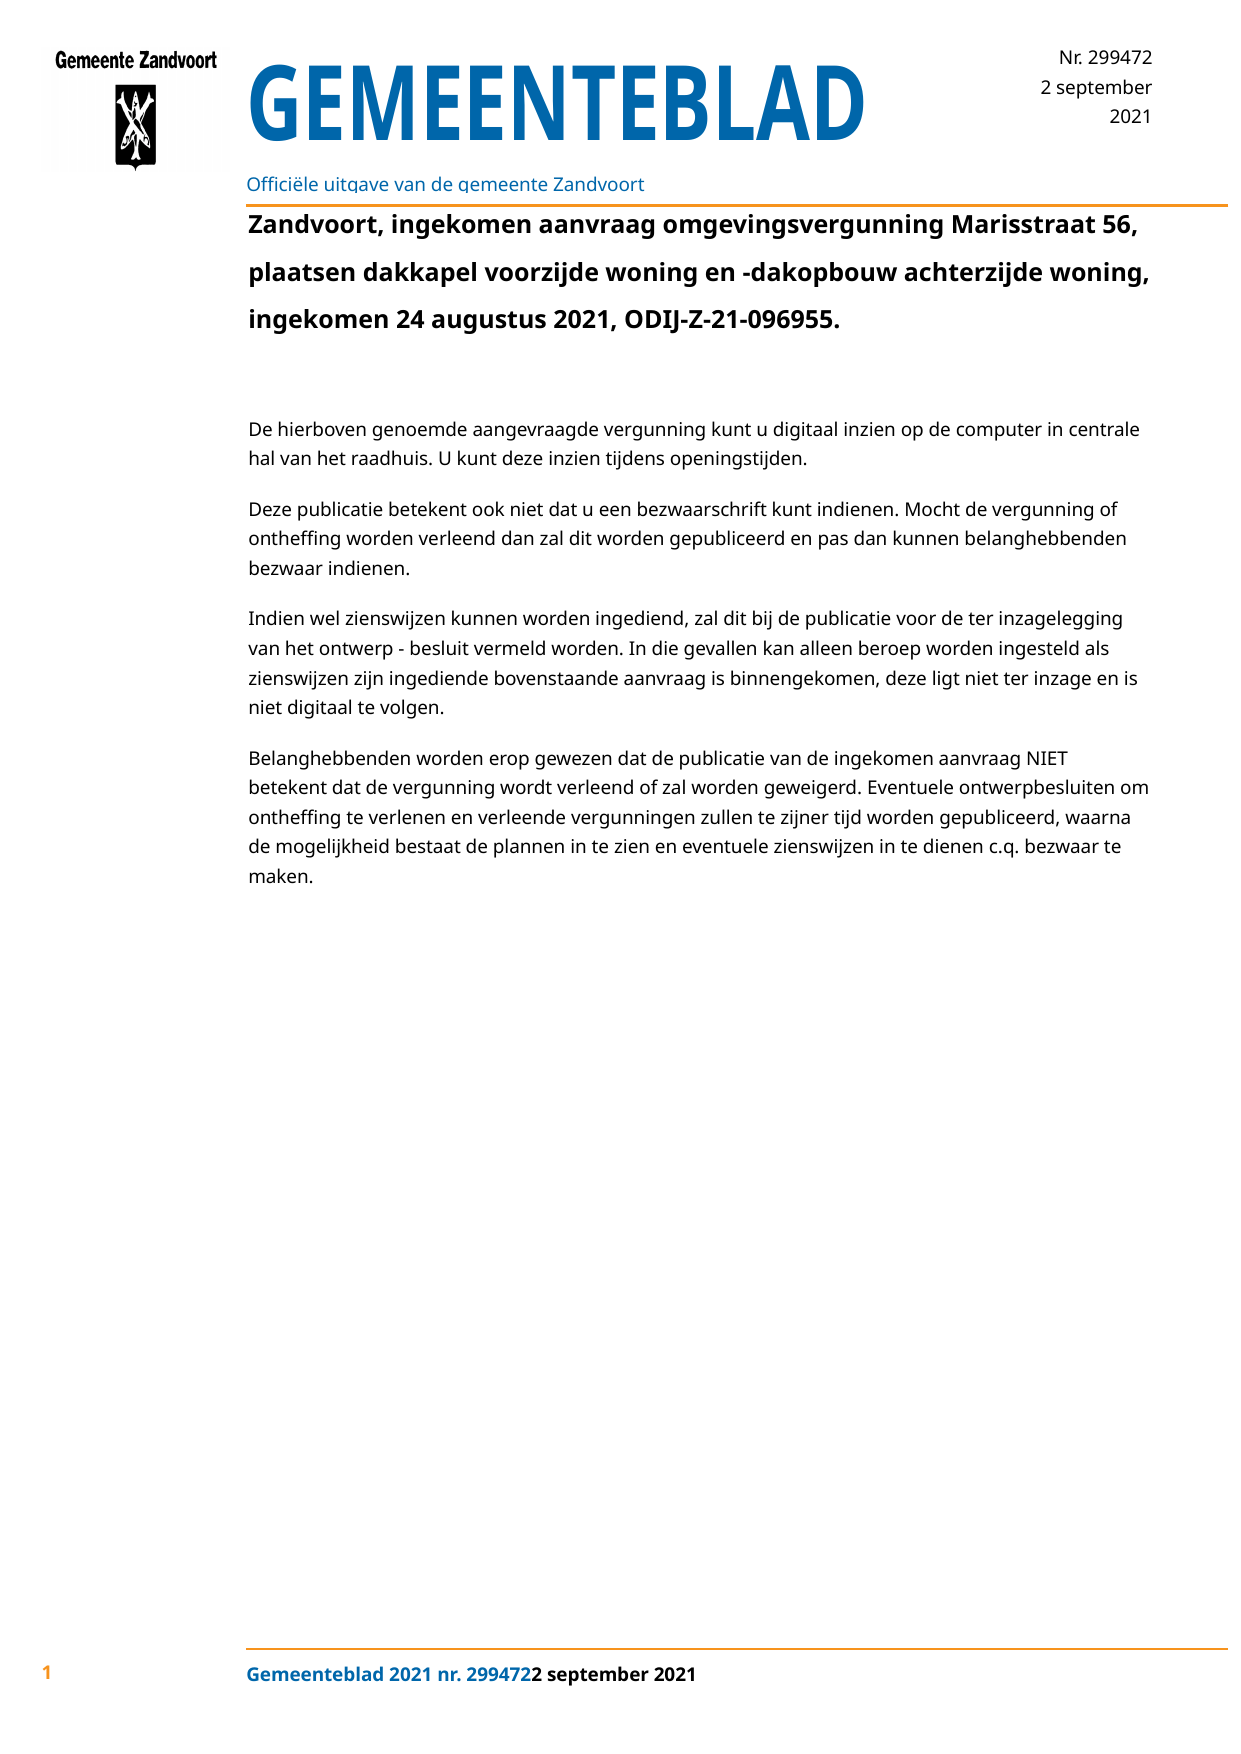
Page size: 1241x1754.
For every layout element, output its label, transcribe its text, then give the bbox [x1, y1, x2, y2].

text Indien wel zienswijzen kunnen worden ingediend, zal dit bij de publicatie voor de ter inzagelegging van het ontwerp - besluit vermeld worden. In die gevallen kan alleen beroep worden ingesteld als zienswijzen zijn ingediende bovenstaande aanvraag is binnengekomen, deze ligt niet ter inzage en is niet digitaal te volgen. [248, 606, 1152, 720]
text Zandvoort, ingekomen aanvraag omgevingsvergunning Marisstraat 56, plaatsen dakkapel voorzijde woning en -dakopbouw achterzijde woning, ingekomen 24 augustus 2021, ODIJ-Z-21-096955. [248, 207, 1152, 336]
text Belanghebbenden worden erop gewezen dat de publicatie van de ingekomen aanvraag NIET betekent dat de vergunning wordt verleend of zal worden geweigerd. Eventuele ontwerpbesluiten om ontheffing te verlenen en verleende vergunningen zullen te zijner tijd worden gepubliceerd, waarna de mogelijkheid bestaat de plannen in te zien en eventuele zienswijzen in te dienen c.q. bezwaar te maken. [248, 745, 1152, 889]
text Deze publicatie betekent ook niet dat u een bezwaarschrift kunt indienen. Mocht de vergunning of ontheffing worden verleend dan zal dit worden gepubliceerd en pas dan kunnen belanghebbenden bezwaar indienen. [248, 496, 1152, 581]
picture [41, 47, 231, 172]
text De hierboven genoemde aangevraagde vergunning kunt u digitaal inzien op de computer in centrale hal van het raadhuis. U kunt deze inzien tijdens openingstijden. [248, 416, 1152, 471]
